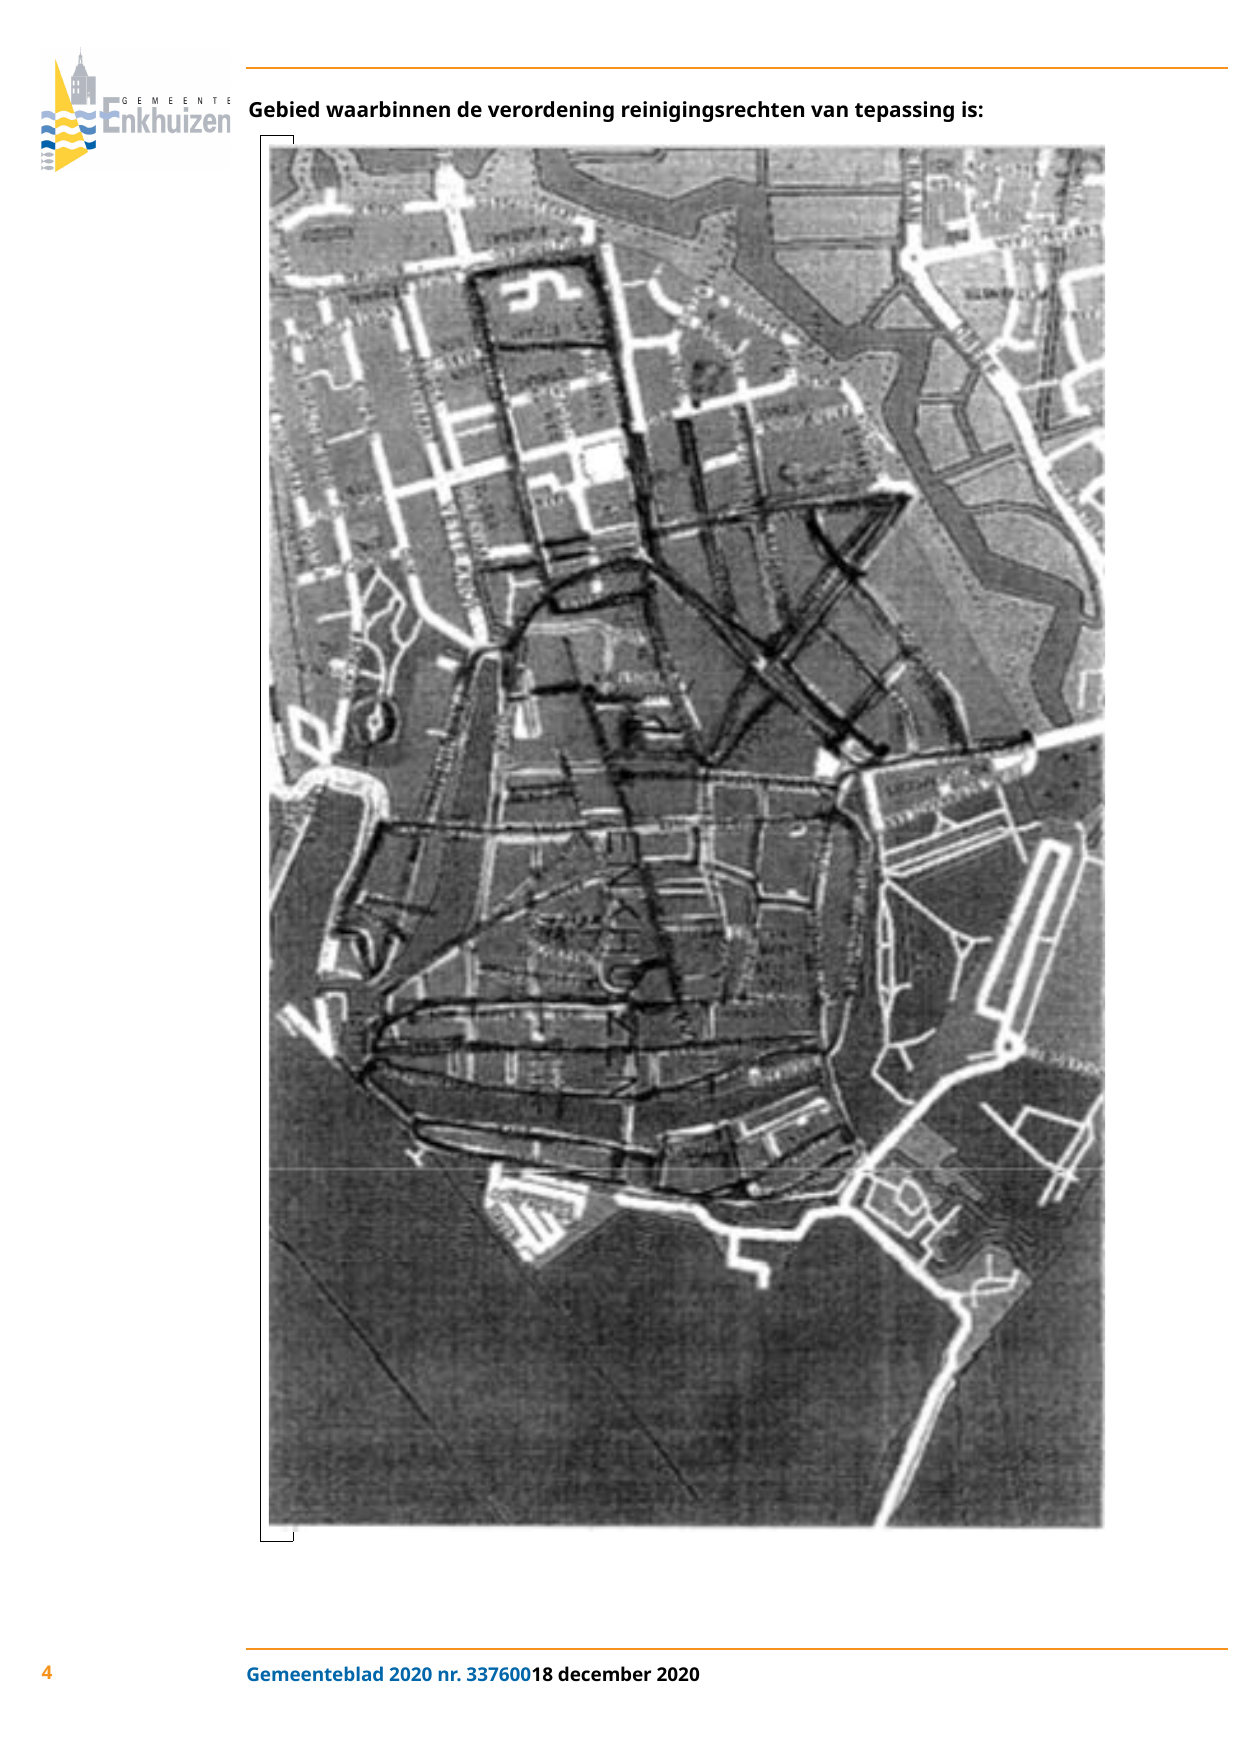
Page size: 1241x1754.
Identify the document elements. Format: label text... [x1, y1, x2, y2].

picture [268, 144, 1106, 1532]
text Gebied waarbinnen de verordening reinigingsrechten van tepassing is: [248, 95, 1152, 123]
picture [41, 47, 231, 172]
